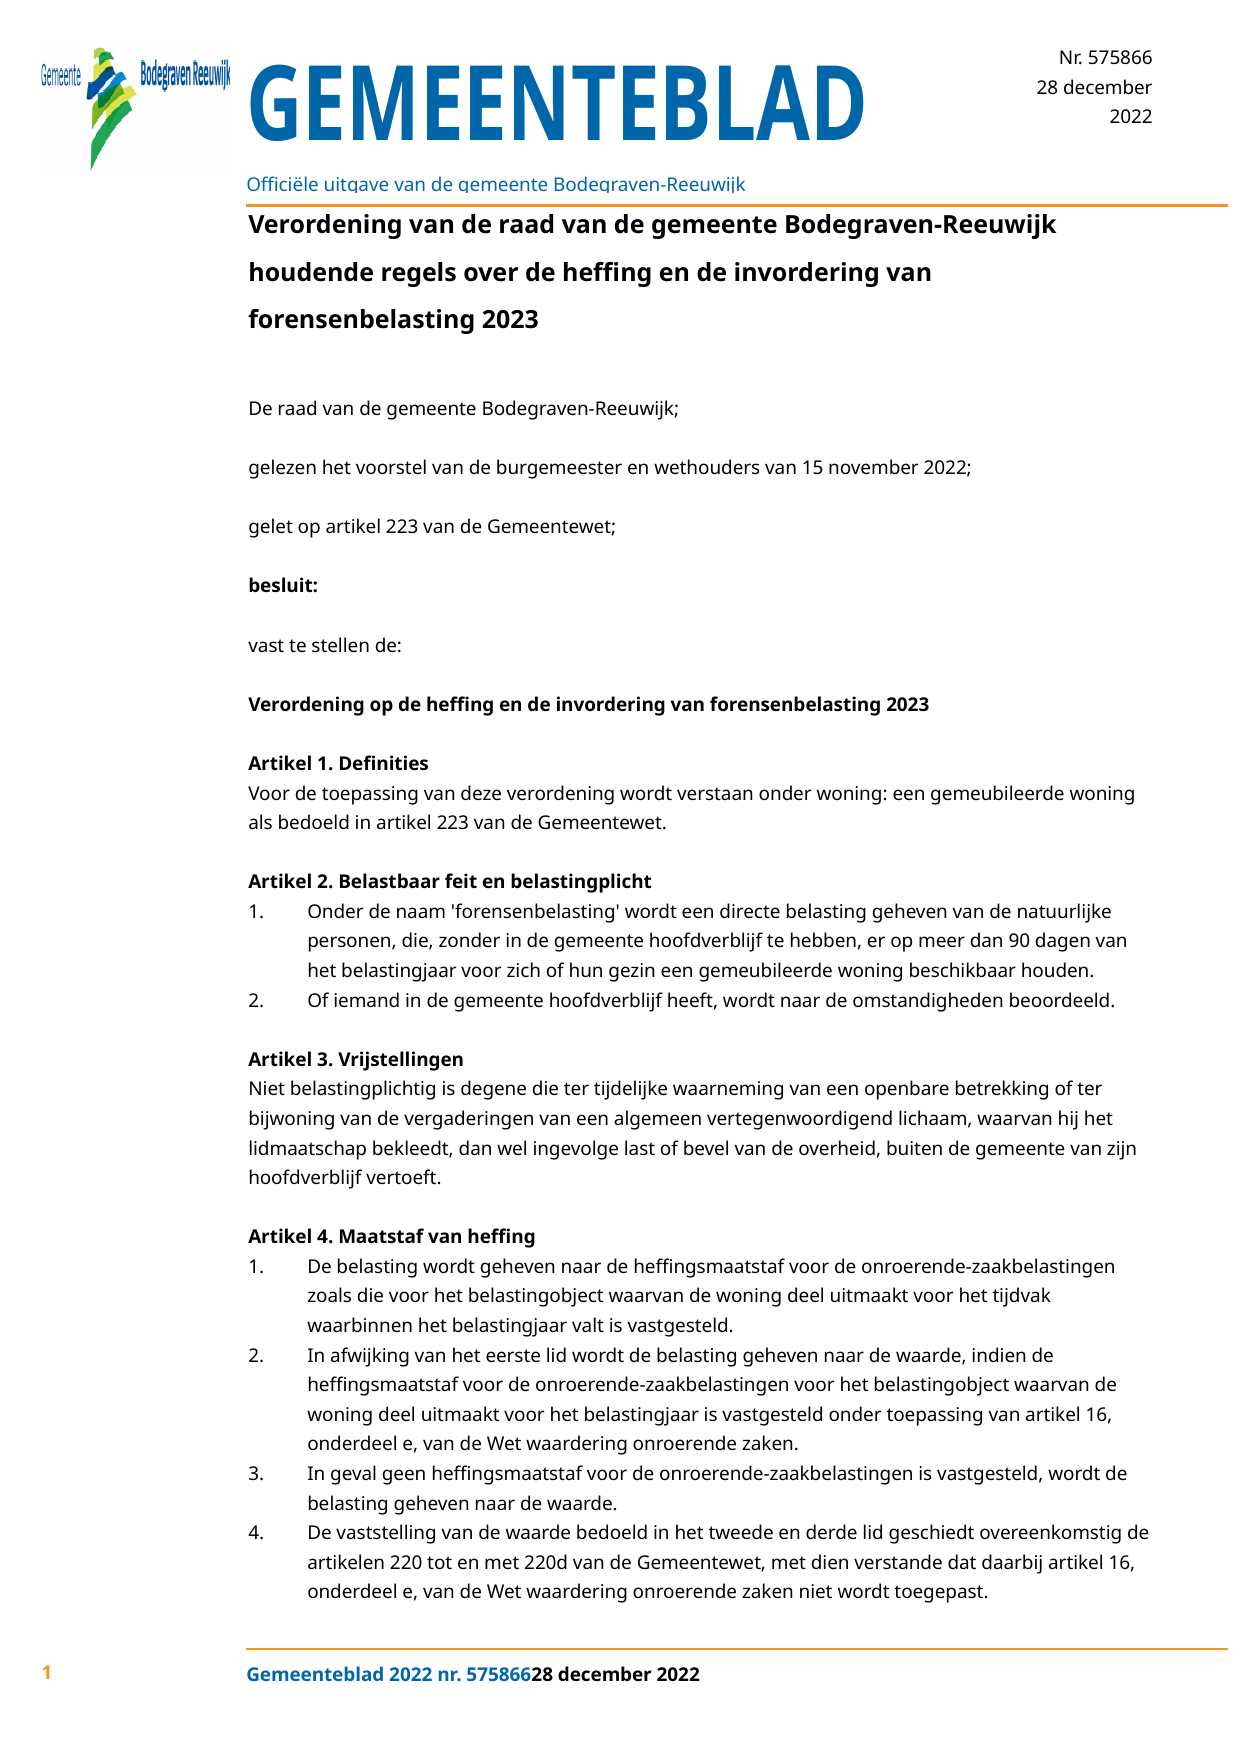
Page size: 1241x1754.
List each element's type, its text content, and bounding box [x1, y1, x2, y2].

text Niet belastingplichtig is degene die ter tijdelijke waarneming van een openbare betrekking of ter bijwoning van de vergaderingen van een algemeen vertegenwoordigend lichaam, waarvan hij het lidmaatschap bekleedt, dan wel ingevolge last of bevel van de overheid, buiten de gemeente van zijn hoofdverblijf vertoeft. [248, 1076, 1152, 1190]
list In afwijking van het eerste lid wordt de belasting geheven naar de waarde, indien de heffingsmaatstaf voor de onroerende-zaakbelastingen voor het belastingobject waarvan de woning deel uitmaakt voor het belastingjaar is vastgesteld onder toepassing van artikel 16, onderdeel e, van de Wet waardering onroerende zaken. [248, 1342, 1152, 1456]
list De vaststelling van de waarde bedoeld in het tweede en derde lid geschiedt overeenkomstig de artikelen 220 tot en met 220d van de Gemeentewet, met dien verstande dat daarbij artikel 16, onderdeel e, van de Wet waardering onroerende zaken niet wordt toegepast. [248, 1519, 1152, 1604]
list Onder de naam 'forensenbelasting' wordt een directe belasting geheven van de natuurlijke personen, die, zonder in de gemeente hoofdverblijf te hebben, er op meer dan 90 dagen van het belastingjaar voor zich of hun gezin een gemeubileerde woning beschikbaar houden. [248, 898, 1152, 983]
text gelezen het voorstel van de burgemeester en wethouders van 15 november 2022; [248, 454, 1152, 480]
text Verordening van de raad van de gemeente Bodegraven-Reeuwijk houdende regels over de heffing en de invordering van forensenbelasting 2023 [248, 207, 1152, 336]
text Artikel 1. Definities [248, 750, 1152, 776]
text Artikel 2. Belastbaar feit en belastingplicht [248, 868, 1152, 894]
text Voor de toepassing van deze verordening wordt verstaan onder woning: een gemeubileerde woning als bedoeld in artikel 223 van de Gemeentewet. [248, 780, 1152, 835]
text Verordening op de heffing en de invordering van forensenbelasting 2023 [248, 691, 1152, 717]
text vast te stellen de: [248, 632, 1152, 657]
list Of iemand in de gemeente hoofdverblijf heeft, wordt naar de omstandigheden beoordeeld. [248, 987, 1152, 1012]
text De raad van de gemeente Bodegraven-Reeuwijk; [248, 395, 1152, 421]
text gelet op artikel 223 van de Gemeentewet; [248, 513, 1152, 539]
text besluit: [248, 573, 1152, 598]
text Artikel 3. Vrijstellingen [248, 1046, 1152, 1072]
text Artikel 4. Maatstaf van heffing [248, 1223, 1152, 1249]
list In geval geen heffingsmaatstaf voor de onroerende-zaakbelastingen is vastgesteld, wordt de belasting geheven naar de waarde. [248, 1460, 1152, 1515]
list De belasting wordt geheven naar de heffingsmaatstaf voor de onroerende-zaakbelastingen zoals die voor het belastingobject waarvan de woning deel uitmaakt voor het tijdvak waarbinnen het belastingjaar valt is vastgesteld. [248, 1253, 1152, 1338]
picture [41, 47, 231, 172]
